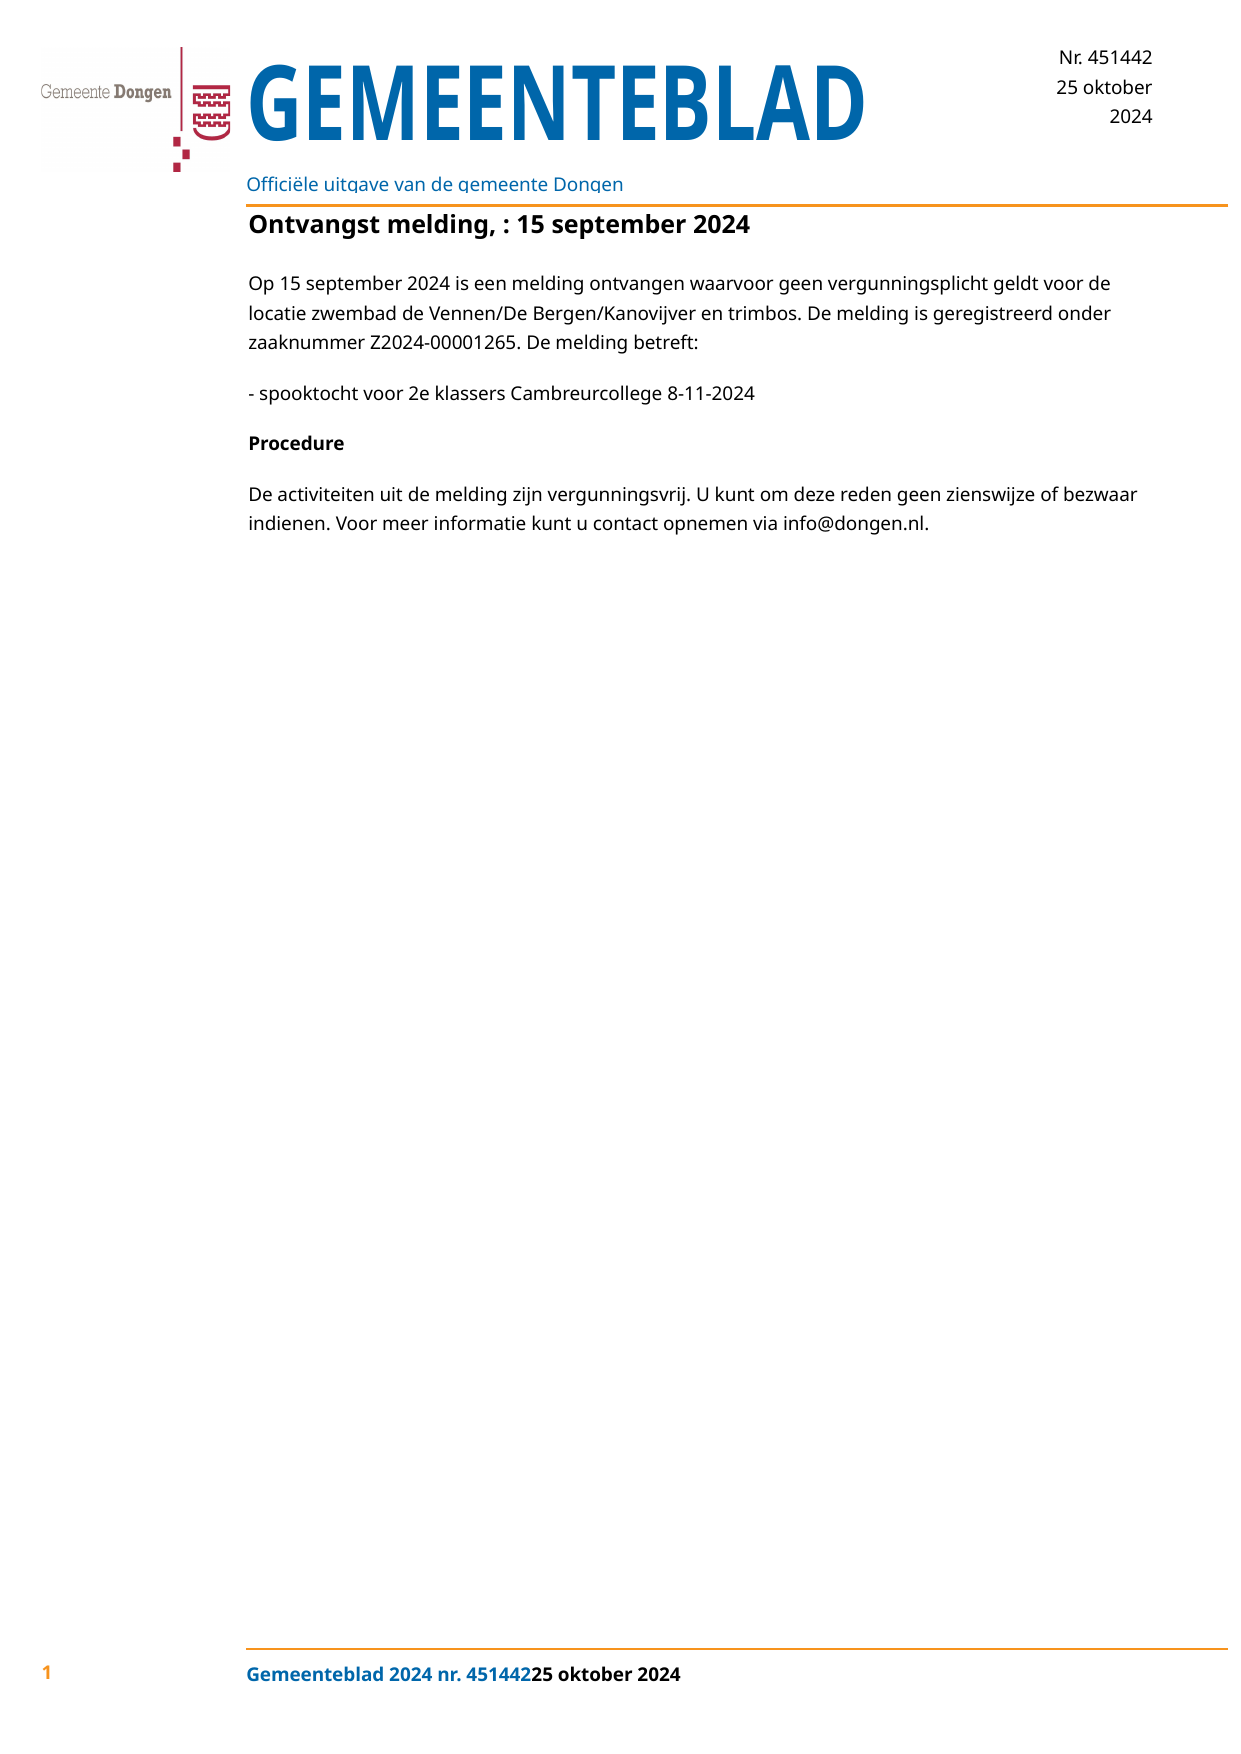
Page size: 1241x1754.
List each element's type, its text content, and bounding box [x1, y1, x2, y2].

text De activiteiten uit de melding zijn vergunningsvrij. U kunt om deze reden geen zienswijze of bezwaar indienen. Voor meer informatie kunt u contact opnemen via info@dongen.nl. [248, 481, 1152, 536]
text Ontvangst melding, : 15 september 2024 [248, 207, 1152, 241]
text Op 15 september 2024 is een melding ontvangen waarvoor geen vergunningsplicht geldt voor de locatie zwembad de Vennen/De Bergen/Kanovijver en trimbos. De melding is geregistreerd onder zaaknummer Z2024-00001265. De melding betreft: [248, 270, 1152, 355]
text Procedure [248, 430, 1152, 456]
picture [41, 47, 231, 172]
text - spooktocht voor 2e klassers Cambreurcollege 8-11-2024 [248, 380, 1152, 406]
